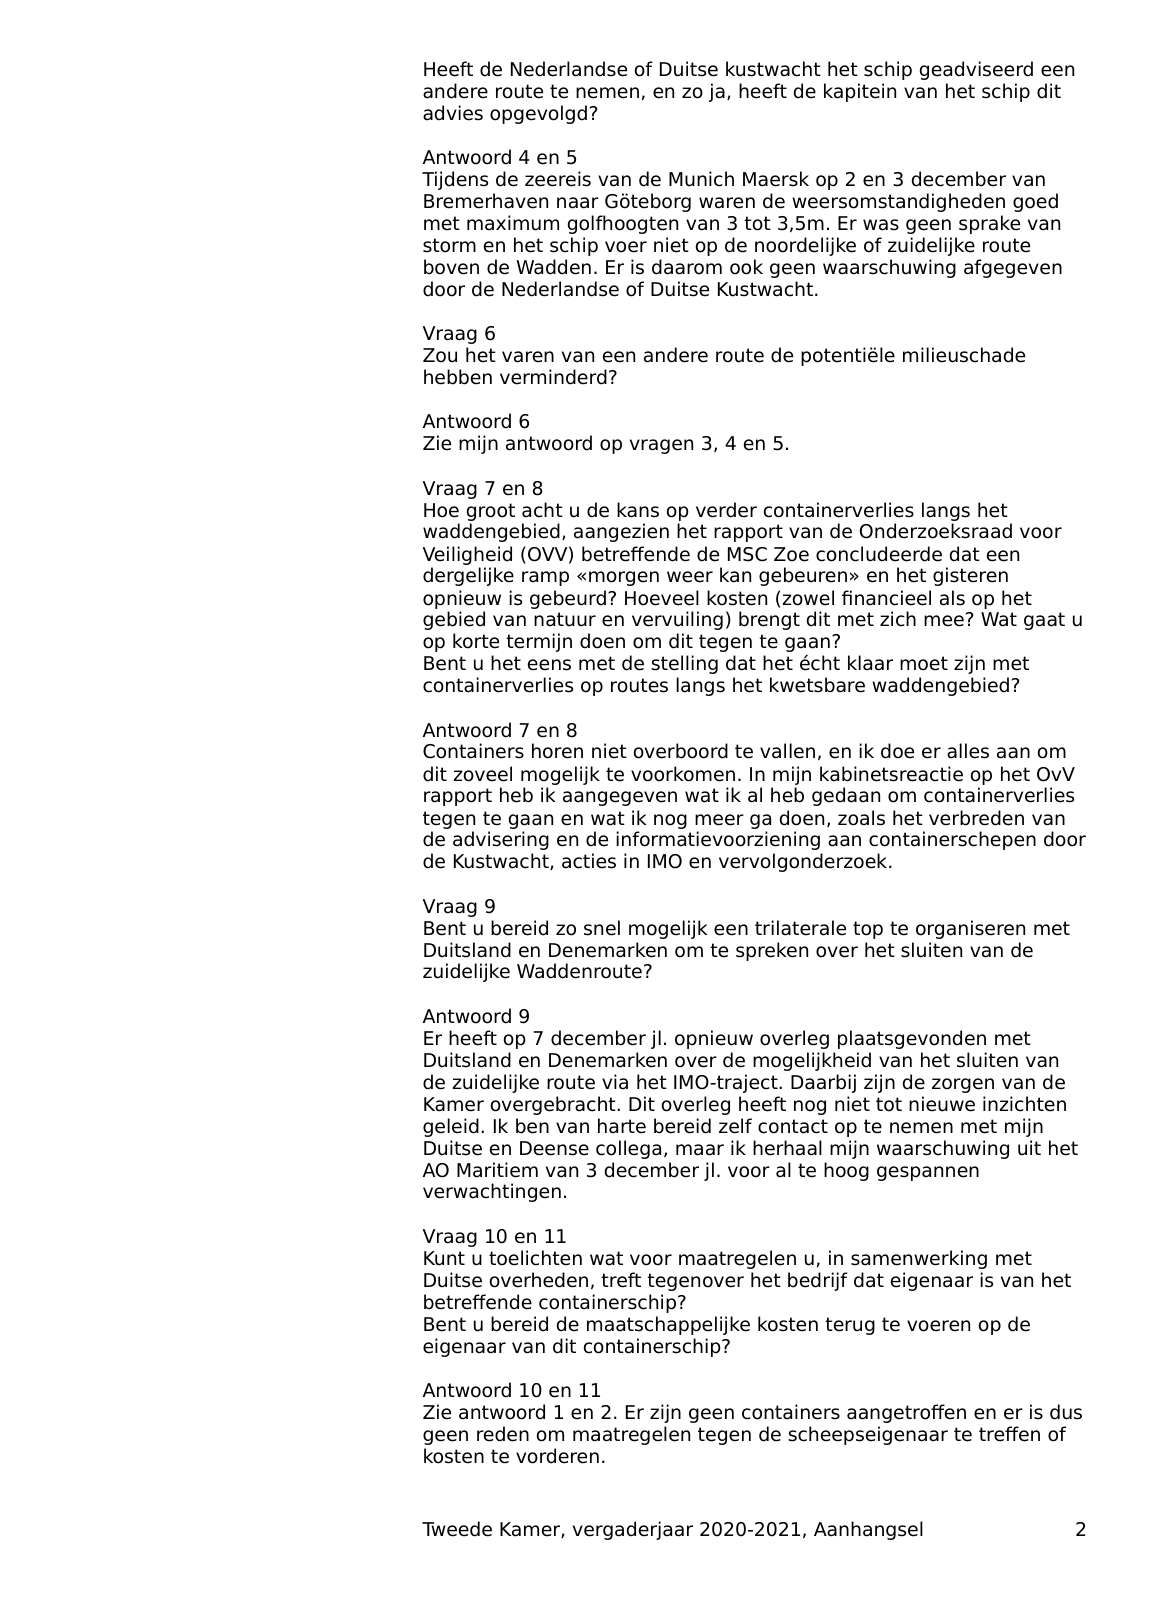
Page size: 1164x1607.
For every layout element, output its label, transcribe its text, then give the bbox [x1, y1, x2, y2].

text Zou het varen van een andere route de potentiële milieuschade hebben verminderd? [422, 345, 1087, 389]
text Kunt u toelichten wat voor maatregelen u, in samenwerking met Duitse overheden, treft tegenover het bedrijf dat eigenaar is van het betreffende containerschip? [422, 1248, 1087, 1313]
text Antwoord 9 [422, 1006, 1087, 1028]
text Hoe groot acht u de kans op verder containerverlies langs het waddengebied, aangezien het rapport van de Onderzoeksraad voor Veiligheid (OVV) betreffende de MSC Zoe concludeerde dat een dergelijke ramp «morgen weer kan gebeuren» en het gisteren opnieuw is gebeurd? Hoeveel kosten (zowel financieel als op het gebied van natuur en vervuiling) brengt dit met zich mee? Wat gaat u op korte termijn doen om dit tegen te gaan? [422, 499, 1087, 653]
text Antwoord 6 [422, 411, 1087, 433]
text Containers horen niet overboord te vallen, en ik doe er alles aan om dit zoveel mogelijk te voorkomen. In mijn kabinetsreactie op het OvV rapport heb ik aangegeven wat ik al heb gedaan om containerverlies tegen te gaan en wat ik nog meer ga doen, zoals het verbreden van de advisering en de informatievoorziening aan containerschepen door de Kustwacht, acties in IMO en vervolgonderzoek. [422, 741, 1087, 873]
text Antwoord 7 en 8 [422, 719, 1087, 741]
text Vraag 6 [422, 323, 1087, 345]
text Bent u bereid zo snel mogelijk een trilaterale top te organiseren met Duitsland en Denemarken om te spreken over het sluiten van de zuidelijke Waddenroute? [422, 917, 1087, 983]
text Tijdens de zeereis van de Munich Maersk op 2 en 3 december van Bremerhaven naar Göteborg waren de weersomstandigheden goed met maximum golfhoogten van 3 tot 3,5m. Er was geen sprake van storm en het schip voer niet op de noordelijke of zuidelijke route boven de Wadden. Er is daarom ook geen waarschuwing afgegeven door de Nederlandse of Duitse Kustwacht. [422, 169, 1087, 301]
text Antwoord 4 en 5 [422, 147, 1087, 169]
text Heeft de Nederlandse of Duitse kustwacht het schip geadviseerd een andere route te nemen, en zo ja, heeft de kapitein van het schip dit advies opgevolgd? [422, 59, 1087, 125]
text Bent u het eens met de stelling dat het écht klaar moet zijn met containerverlies op routes langs het kwetsbare waddengebied? [422, 653, 1087, 697]
text Zie antwoord 1 en 2. Er zijn geen containers aangetroffen en er is dus geen reden om maatregelen tegen de scheepseigenaar te treffen of kosten te vorderen. [422, 1402, 1087, 1468]
text Zie mijn antwoord op vragen 3, 4 en 5. [422, 433, 1087, 455]
text Vraag 7 en 8 [422, 477, 1087, 499]
text Er heeft op 7 december jl. opnieuw overleg plaatsgevonden met Duitsland en Denemarken over de mogelijkheid van het sluiten van de zuidelijke route via het IMO-traject. Daarbij zijn de zorgen van de Kamer overgebracht. Dit overleg heeft nog niet tot nieuwe inzichten geleid. Ik ben van harte bereid zelf contact op te nemen met mijn Duitse en Deense collega, maar ik herhaal mijn waarschuwing uit het AO Maritiem van 3 december jl. voor al te hoog gespannen verwachtingen. [422, 1028, 1087, 1203]
text Antwoord 10 en 11 [422, 1380, 1087, 1402]
text Vraag 9 [422, 896, 1087, 917]
text Vraag 10 en 11 [422, 1226, 1087, 1248]
text Bent u bereid de maatschappelijke kosten terug te voeren op de eigenaar van dit containerschip? [422, 1313, 1087, 1357]
